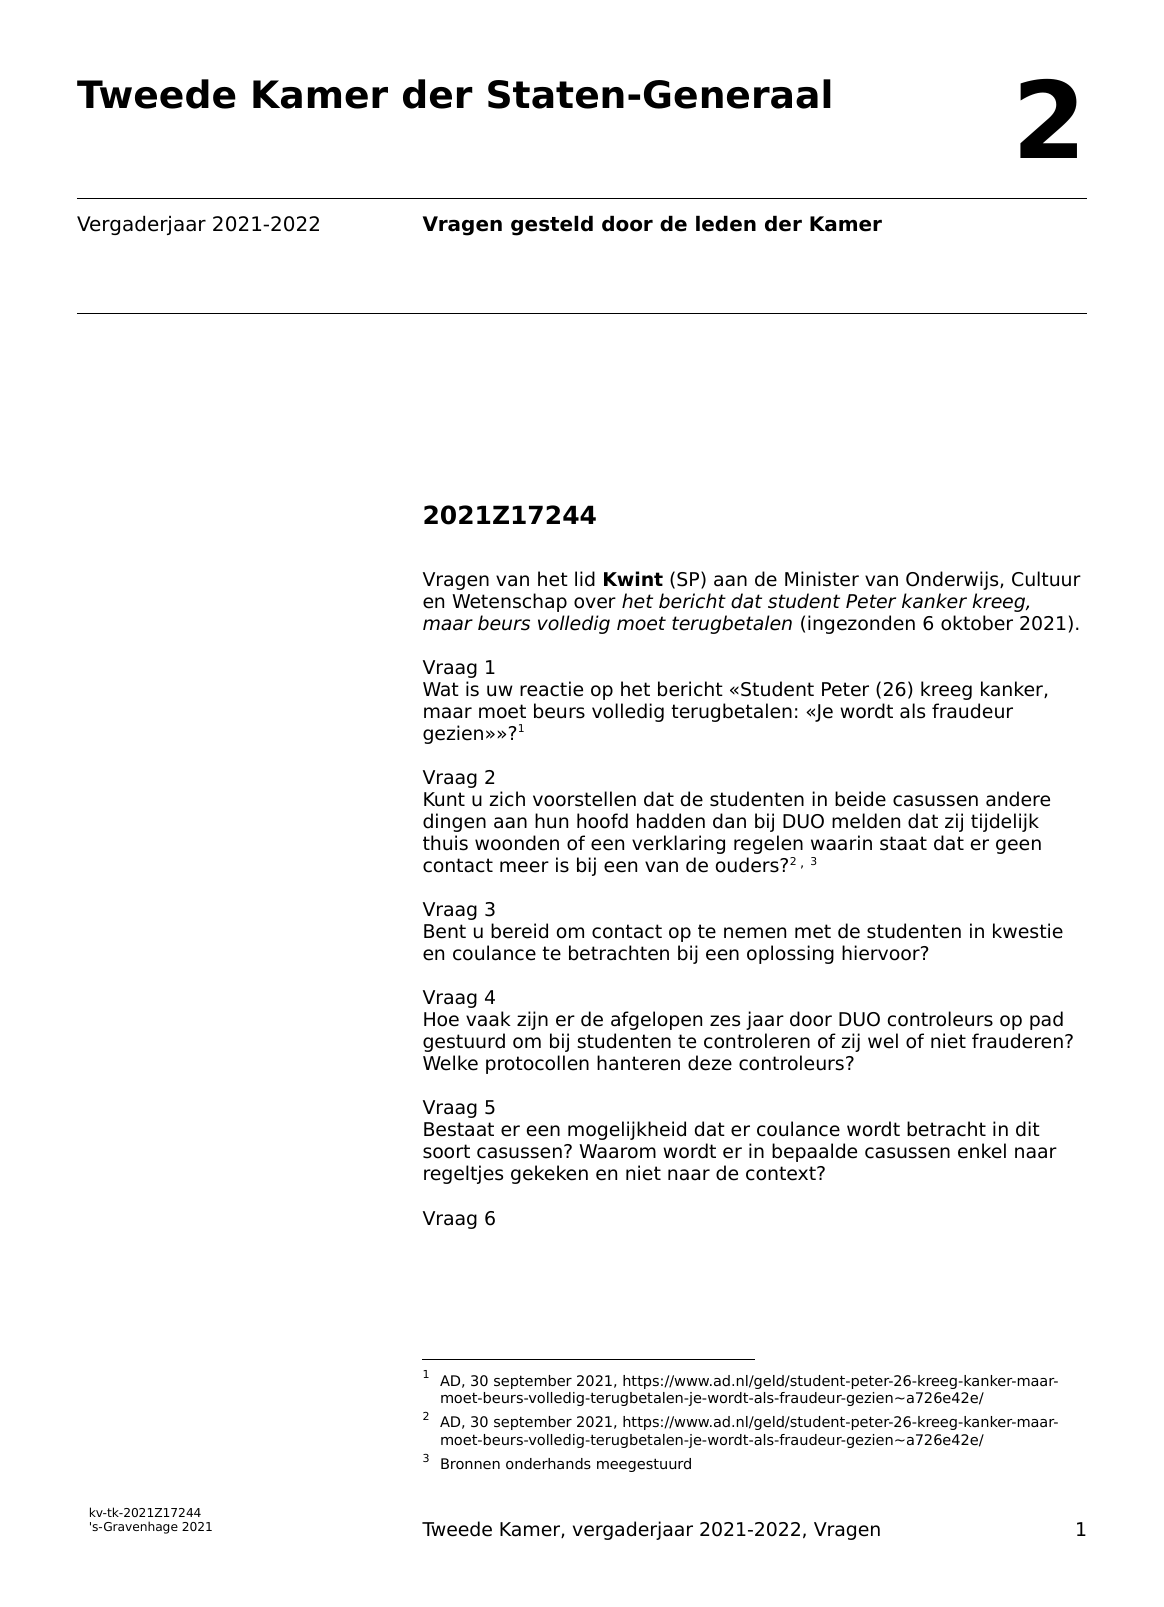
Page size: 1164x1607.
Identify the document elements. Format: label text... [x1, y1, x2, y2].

text Vraag 1 [422, 657, 1087, 679]
table_cell Vragen gesteld door de leden der Kamer [422, 199, 1087, 313]
table_header Tweede Kamer der Staten-Generaal [77, 59, 886, 198]
table_cell Vergaderjaar 2021-2022 [77, 199, 422, 313]
text AD, 30 september 2021, https://www.ad.nl/geld/student-peter-26-kreeg-kanker-maar-moet-beurs-volledig-terugbetalen-je-wordt-als-fraudeur-gezien~a726e42e/ [422, 1410, 1087, 1449]
text Hoe vaak zijn er de afgelopen zes jaar door DUO controleurs op pad gestuurd om bij studenten te controleren of zij wel of niet frauderen? Welke protocollen hanteren deze controleurs? [422, 1009, 1087, 1075]
text Vragen van het lid Kwint (SP) aan de Minister van Onderwijs, Cultuur en Wetenschap over het bericht dat student Peter kanker kreeg, maar beurs volledig moet terugbetalen (ingezonden 6 oktober 2021). [422, 569, 1087, 635]
text Vraag 6 [422, 1207, 1087, 1229]
text Bronnen onderhands meegestuurd [422, 1452, 1087, 1474]
text Vraag 4 [422, 987, 1087, 1009]
text Bestaat er een mogelijkheid dat er coulance wordt betracht in dit soort casussen? Waarom wordt er in bepaalde casussen enkel naar regeltjes gekeken en niet naar de context? [422, 1119, 1087, 1185]
text Bent u bereid om contact op te nemen met de studenten in kwestie en coulance te betrachten bij een oplossing hiervoor? [422, 921, 1087, 965]
text 2021Z17244 [422, 501, 1087, 531]
text AD, 30 september 2021, https://www.ad.nl/geld/student-peter-26-kreeg-kanker-maar-moet-beurs-volledig-terugbetalen-je-wordt-als-fraudeur-gezien~a726e42e/ [422, 1368, 1087, 1407]
text Wat is uw reactie op het bericht «Student Peter (26) kreeg kanker, maar moet beurs volledig terugbetalen: «Je wordt als fraudeur gezien»»? [422, 679, 1087, 745]
table_header 2 [886, 59, 1087, 198]
text Vraag 3 [422, 899, 1087, 921]
text 's-Gravenhage 2021 [88, 1520, 323, 1534]
text Vraag 5 [422, 1097, 1087, 1119]
text Vraag 2 [422, 767, 1087, 789]
text Kunt u zich voorstellen dat de studenten in beide casussen andere dingen aan hun hoofd hadden dan bij DUO melden dat zij tijdelijk thuis woonden of een verklaring regelen waarin staat dat er geen contact meer is bij een van de ouders?, [422, 789, 1087, 877]
text kv-tk-2021Z17244 [88, 1506, 323, 1520]
